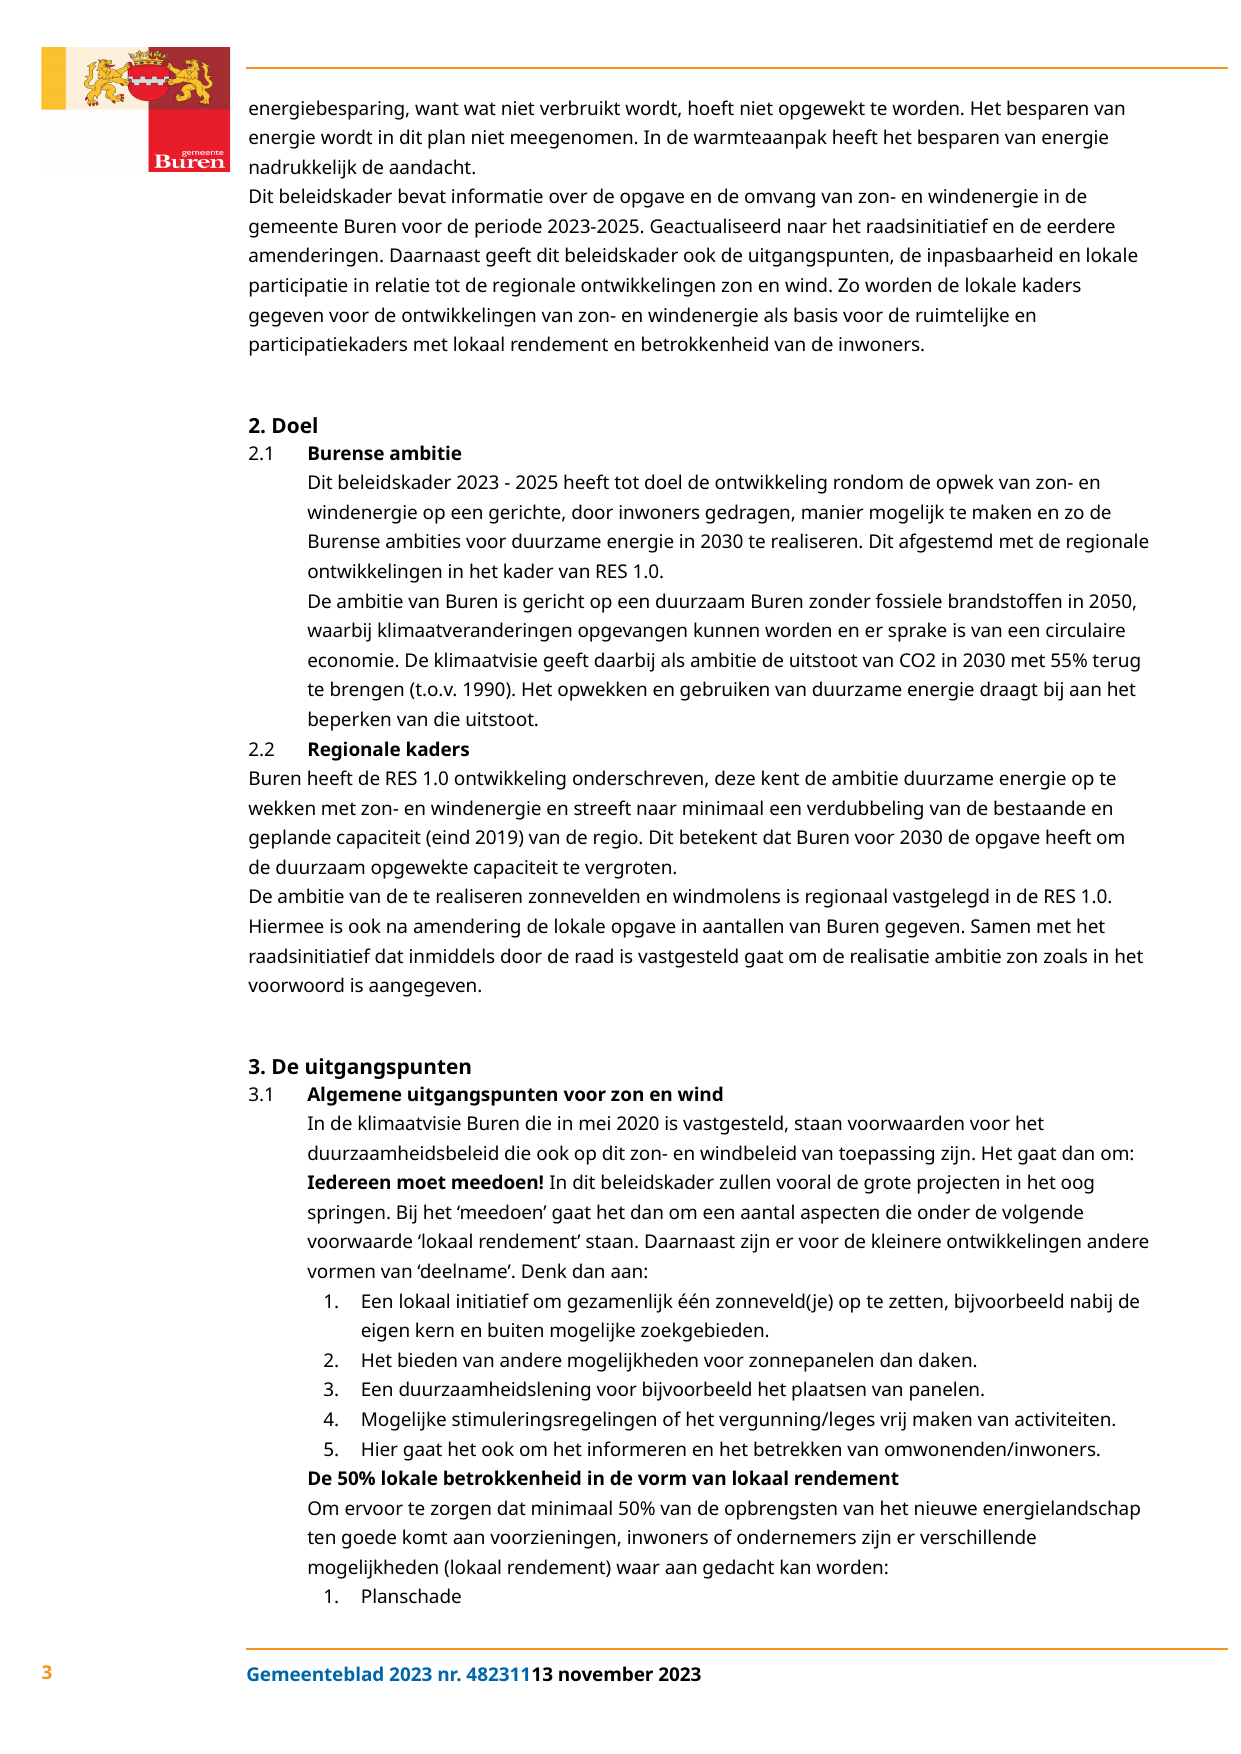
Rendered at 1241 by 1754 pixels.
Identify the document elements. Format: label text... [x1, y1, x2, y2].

text 2. Doel [248, 411, 1152, 440]
list De 50% lokale betrokkenheid in de vorm van lokaal rendement [248, 1465, 1152, 1491]
list In de klimaatvisie Buren die in mei 2020 is vastgesteld, staan voorwaarden voor het duurzaamheidsbeleid die ook op dit zon- en windbeleid van toepassing zijn. Het gaat dan om: [248, 1110, 1152, 1166]
list Regionale kaders [248, 736, 1152, 761]
list De ambitie van Buren is gericht op een duurzaam Buren zonder fossiele brandstoffen in 2050, waarbij klimaatveranderingen opgevangen kunnen worden en er sprake is van een circulaire economie. De klimaatvisie geeft daarbij als ambitie de uitstoot van CO2 in 2030 met 55% terug te brengen (t.o.v. 1990). Het opwekken en gebruiken van duurzame energie draagt bij aan het beperken van die uitstoot. [248, 588, 1152, 732]
list Een lokaal initiatief om gezamenlijk één zonneveld(je) op te zetten, bijvoorbeeld nabij de eigen kern en buiten mogelijke zoekgebieden. [323, 1288, 1152, 1343]
list Het bieden van andere mogelijkheden voor zonnepanelen dan daken. [323, 1347, 1152, 1373]
picture [41, 47, 231, 172]
text Dit beleidskader bevat informatie over de opgave en de omvang van zon- en windenergie in de gemeente Buren voor de periode 2023-2025. Geactualiseerd naar het raadsinitiatief en de eerdere amenderingen. Daarnaast geeft dit beleidskader ook de uitgangspunten, de inpasbaarheid en lokale participatie in relatie tot de regionale ontwikkelingen zon en wind. Zo worden de lokale kaders gegeven voor de ontwikkelingen van zon- en windenergie als basis voor de ruimtelijke en participatiekaders met lokaal rendement en betrokkenheid van de inwoners. [248, 183, 1152, 357]
text Buren heeft de RES 1.0 ontwikkeling onderschreven, deze kent de ambitie duurzame energie op te wekken met zon- en windenergie en streeft naar minimaal een verdubbeling van de bestaande en geplande capaciteit (eind 2019) van de regio. Dit betekent dat Buren voor 2030 de opgave heeft om de duurzaam opgewekte capaciteit te vergroten. [248, 765, 1152, 880]
list Burense ambitie [248, 440, 1152, 466]
text De ambitie van de te realiseren zonnevelden en windmolens is regionaal vastgelegd in de RES 1.0. Hiermee is ook na amendering de lokale opgave in aantallen van Buren gegeven. Samen met het raadsinitiatief dat inmiddels door de raad is vastgesteld gaat om de realisatie ambitie zon zoals in het voorwoord is aangegeven. [248, 884, 1152, 998]
list Mogelijke stimuleringsregelingen of het vergunning/leges vrij maken van activiteiten. [323, 1406, 1152, 1432]
list Hier gaat het ook om het informeren en het betrekken van omwonenden/inwoners. [323, 1436, 1152, 1462]
list Om ervoor te zorgen dat minimaal 50% van de opbrengsten van het nieuwe energielandschap ten goede komt aan voorzieningen, inwoners of ondernemers zijn er verschillende mogelijkheden (lokaal rendement) waar aan gedacht kan worden: [248, 1495, 1152, 1580]
list Iedereen moet meedoen! In dit beleidskader zullen vooral de grote projecten in het oog springen. Bij het ‘meedoen’ gaat het dan om een aantal aspecten die onder de volgende voorwaarde ‘lokaal rendement’ staan. Daarnaast zijn er voor de kleinere ontwikkelingen andere vormen van ‘deelname’. Denk dan aan: [248, 1169, 1152, 1284]
text 3. De uitgangspunten [248, 1052, 1152, 1081]
list Een duurzaamheidslening voor bijvoorbeeld het plaatsen van panelen. [323, 1377, 1152, 1402]
list Planschade [323, 1584, 1152, 1609]
list Algemene uitgangspunten voor zon en wind [248, 1081, 1152, 1107]
list Dit beleidskader 2023 - 2025 heeft tot doel de ontwikkeling rondom de opwek van zon- en windenergie op een gerichte, door inwoners gedragen, manier mogelijk te maken en zo de Burense ambities voor duurzame energie in 2030 te realiseren. Dit afgestemd met de regionale ontwikkelingen in het kader van RES 1.0. [248, 469, 1152, 584]
text energiebesparing, want wat niet verbruikt wordt, hoeft niet opgewekt te worden. Het besparen van energie wordt in dit plan niet meegenomen. In de warmteaanpak heeft het besparen van energie nadrukkelijk de aandacht. [248, 95, 1152, 180]
